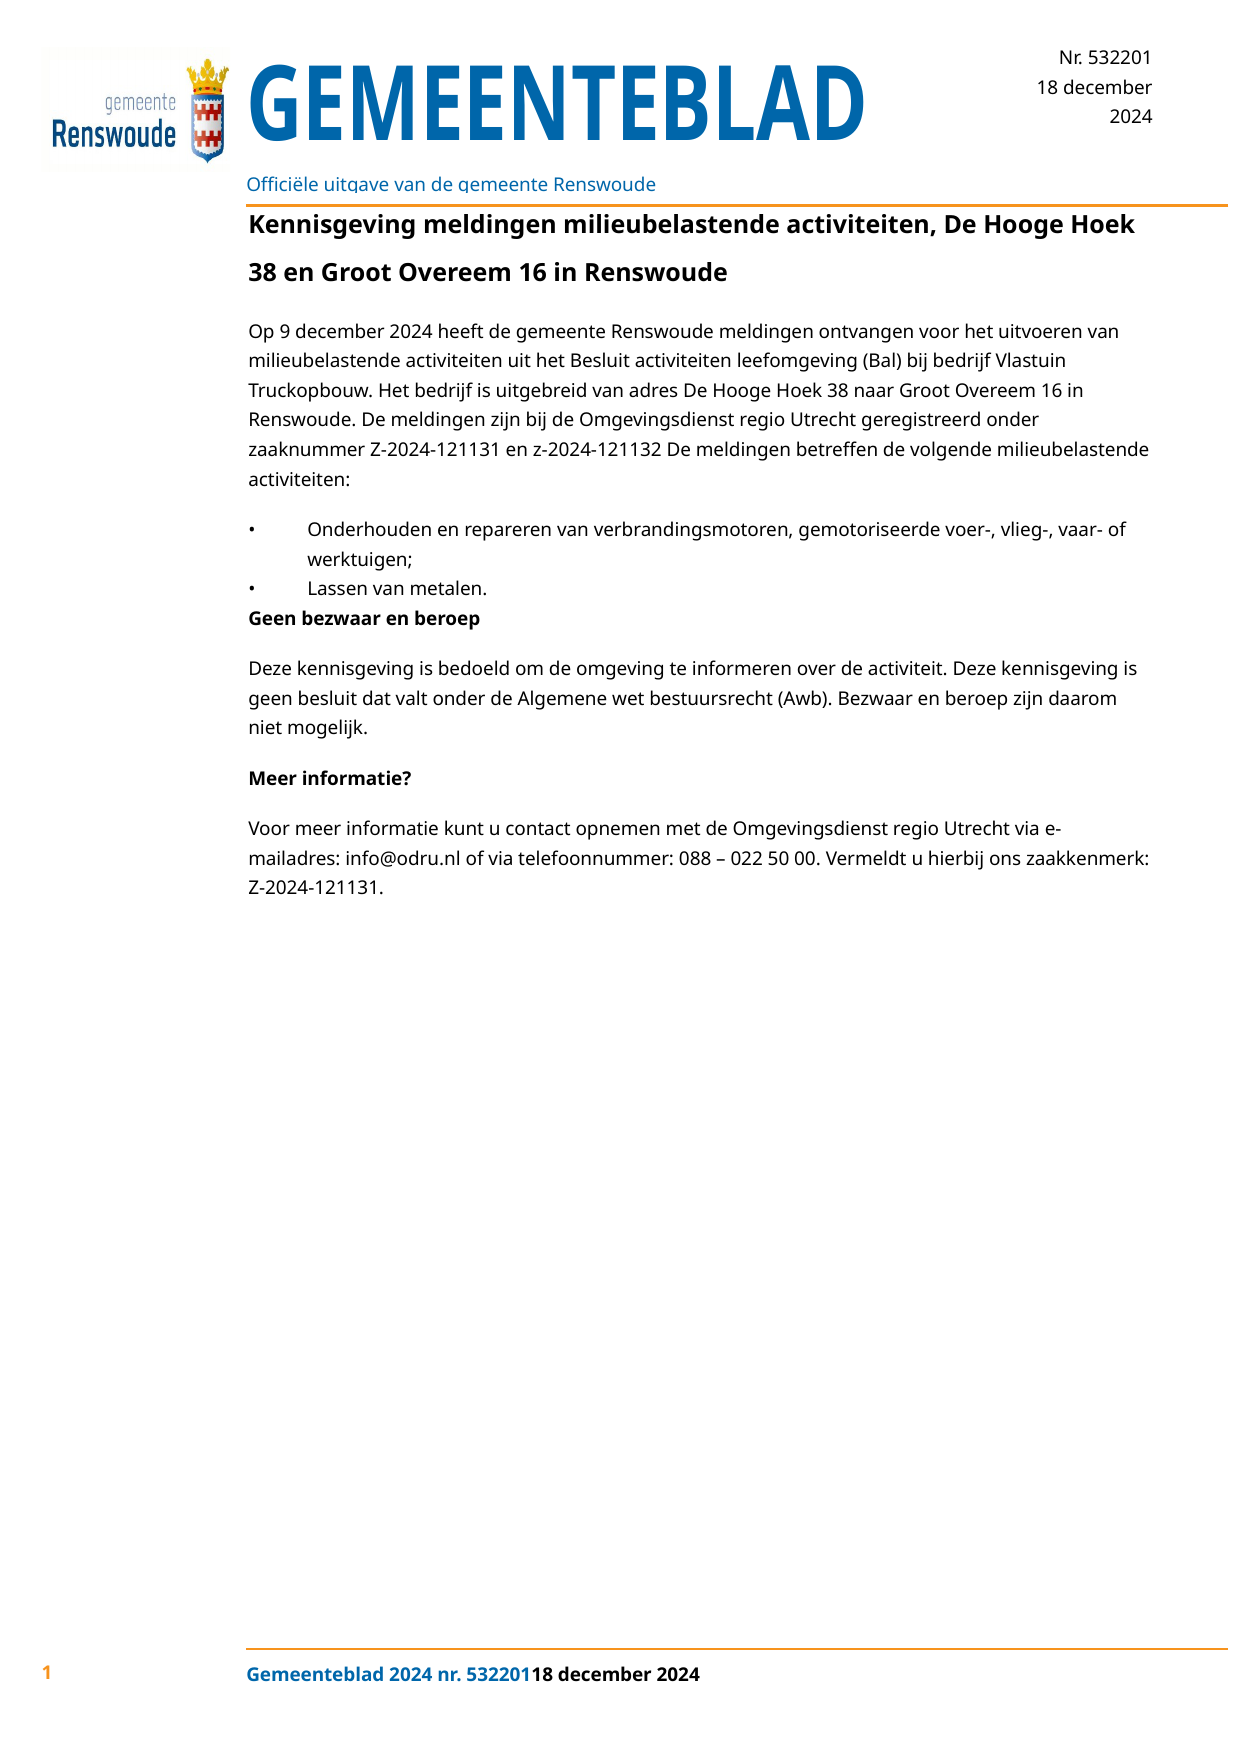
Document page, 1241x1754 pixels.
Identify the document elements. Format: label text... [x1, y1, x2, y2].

text Voor meer informatie kunt u contact opnemen met de Omgevingsdienst regio Utrecht via e-mailadres: info@odru.nl of via telefoonnummer: 088 – 022 50 00. Vermeldt u hierbij ons zaakkenmerk: Z-2024-121131. [248, 815, 1152, 900]
text Op 9 december 2024 heeft de gemeente Renswoude meldingen ontvangen voor het uitvoeren van milieubelastende activiteiten uit het Besluit activiteiten leefomgeving (Bal) bij bedrijf Vlastuin Truckopbouw. Het bedrijf is uitgebreid van adres De Hooge Hoek 38 naar Groot Overeem 16 in Renswoude. De meldingen zijn bij de Omgevingsdienst regio Utrecht geregistreerd onder zaaknummer Z-2024-121131 en z-2024-121132 De meldingen betreffen de volgende milieubelastende activiteiten: [248, 318, 1152, 492]
text Meer informatie? [248, 765, 1152, 791]
picture [41, 47, 231, 172]
text Deze kennisgeving is bedoeld om de omgeving te informeren over de activiteit. Deze kennisgeving is geen besluit dat valt onder de Algemene wet bestuursrecht (Awb). Bezwaar en beroep zijn daarom niet mogelijk. [248, 655, 1152, 740]
list Lassen van metalen. [248, 575, 1152, 601]
list Onderhouden en repareren van verbrandingsmotoren, gemotoriseerde voer-, vlieg-, vaar- of werktuigen; [248, 516, 1152, 572]
text Geen bezwaar en beroep [248, 605, 1152, 631]
text Kennisgeving meldingen milieubelastende activiteiten, De Hooge Hoek 38 en Groot Overeem 16 in Renswoude [248, 207, 1152, 288]
